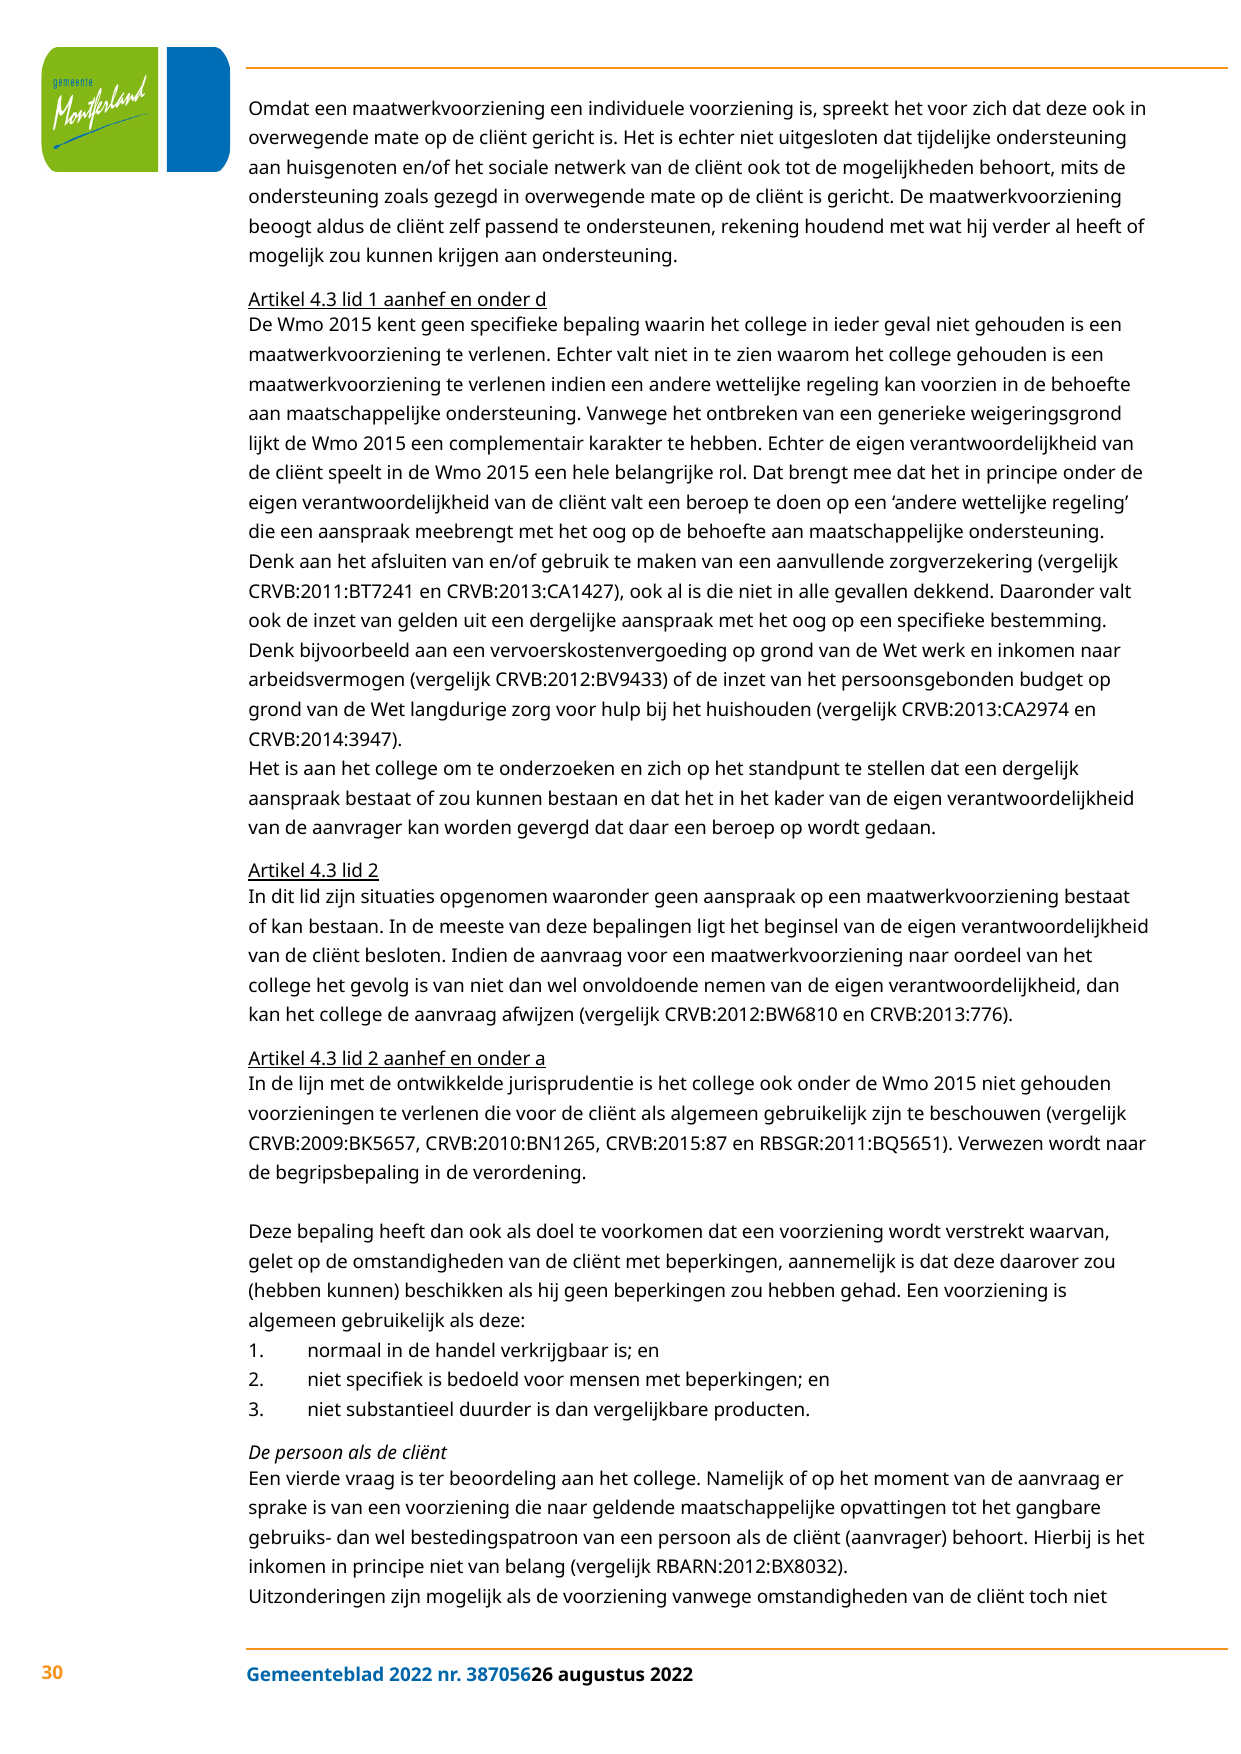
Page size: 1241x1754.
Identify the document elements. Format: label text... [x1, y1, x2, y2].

text De persoon als de cliënt [248, 1439, 1152, 1465]
text Omdat een maatwerkvoorziening een individuele voorziening is, spreekt het voor zich dat deze ook in overwegende mate op de cliënt gericht is. Het is echter niet uitgesloten dat tijdelijke ondersteuning aan huisgenoten en/of het sociale netwerk van de cliënt ook tot de mogelijkheden behoort, mits de ondersteuning zoals gezegd in overwegende mate op de cliënt is gericht. De maatwerkvoorziening beoogt aldus de cliënt zelf passend te ondersteunen, rekening houdend met wat hij verder al heeft of mogelijk zou kunnen krijgen aan ondersteuning. [248, 95, 1152, 268]
text Artikel 4.3 lid 2 [248, 858, 1152, 883]
text In de lijn met de ontwikkelde jurisprudentie is het college ook onder de Wmo 2015 niet gehouden voorzieningen te verlenen die voor de cliënt als algemeen gebruikelijk zijn te beschouwen (vergelijk CRVB:2009:BK5657, CRVB:2010:BN1265, CRVB:2015:87 en RBSGR:2011:BQ5651). Verwezen wordt naar de begripsbepaling in de verordening. [248, 1071, 1152, 1185]
text Deze bepaling heeft dan ook als doel te voorkomen dat een voorziening wordt verstrekt waarvan, gelet op de omstandigheden van de cliënt met beperkingen, aannemelijk is dat deze daarover zou (hebben kunnen) beschikken als hij geen beperkingen zou hebben gehad. Een voorziening is algemeen gebruikelijk als deze: [248, 1218, 1152, 1333]
text In dit lid zijn situaties opgenomen waaronder geen aanspraak op een maatwerkvoorziening bestaat of kan bestaan. In de meeste van deze bepalingen ligt het beginsel van de eigen verantwoordelijkheid van de cliënt besloten. Indien de aanvraag voor een maatwerkvoorziening naar oordeel van het college het gevolg is van niet dan wel onvoldoende nemen van de eigen verantwoordelijkheid, dan kan het college de aanvraag afwijzen (vergelijk CRVB:2012:BW6810 en CRVB:2013:776). [248, 883, 1152, 1027]
text Artikel 4.3 lid 1 aanhef en onder d [248, 286, 1152, 312]
text Het is aan het college om te onderzoeken en zich op het standpunt te stellen dat een dergelijk aanspraak bestaat of zou kunnen bestaan en dat het in het kader van de eigen verantwoordelijkheid van de aanvrager kan worden gevergd dat daar een beroep op wordt gedaan. [248, 755, 1152, 840]
list niet substantieel duurder is dan vergelijkbare producten. [248, 1396, 1152, 1422]
picture [41, 47, 231, 172]
list niet specifiek is bedoeld voor mensen met beperkingen; en [248, 1366, 1152, 1392]
text De Wmo 2015 kent geen specifieke bepaling waarin het college in ieder geval niet gehouden is een maatwerkvoorziening te verlenen. Echter valt niet in te zien waarom het college gehouden is een maatwerkvoorziening te verlenen indien een andere wettelijke regeling kan voorzien in de behoefte aan maatschappelijke ondersteuning. Vanwege het ontbreken van een generieke weigeringsgrond lijkt de Wmo 2015 een complementair karakter te hebben. Echter de eigen verantwoordelijkheid van de cliënt speelt in de Wmo 2015 een hele belangrijke rol. Dat brengt mee dat het in principe onder de eigen verantwoordelijkheid van de cliënt valt een beroep te doen op een ‘andere wettelijke regeling’ die een aanspraak meebrengt met het oog op de behoefte aan maatschappelijke ondersteuning. Denk aan het afsluiten van en/of gebruik te maken van een aanvullende zorgverzekering (vergelijk CRVB:2011:BT7241 en CRVB:2013:CA1427), ook al is die niet in alle gevallen dekkend. Daaronder valt ook de inzet van gelden uit een dergelijke aanspraak met het oog op een specifieke bestemming. Denk bijvoorbeeld aan een vervoerskostenvergoeding op grond van de Wet werk en inkomen naar arbeidsvermogen (vergelijk CRVB:2012:BV9433) of de inzet van het persoonsgebonden budget op grond van de Wet langdurige zorg voor hulp bij het huishouden (vergelijk CRVB:2013:CA2974 en CRVB:2014:3947). [248, 312, 1152, 751]
text Een vierde vraag is ter beoordeling aan het college. Namelijk of op het moment van de aanvraag er sprake is van een voorziening die naar geldende maatschappelijke opvattingen tot het gangbare gebruiks- dan wel bestedingspatroon van een persoon als de cliënt (aanvrager) behoort. Hierbij is het inkomen in principe niet van belang (vergelijk RBARN:2012:BX8032). [248, 1465, 1152, 1579]
list normaal in de handel verkrijgbaar is; en [248, 1337, 1152, 1362]
text Artikel 4.3 lid 2 aanhef en onder a [248, 1045, 1152, 1071]
text Uitzonderingen zijn mogelijk als de voorziening vanwege omstandigheden van de cliënt toch niet [248, 1583, 1152, 1609]
